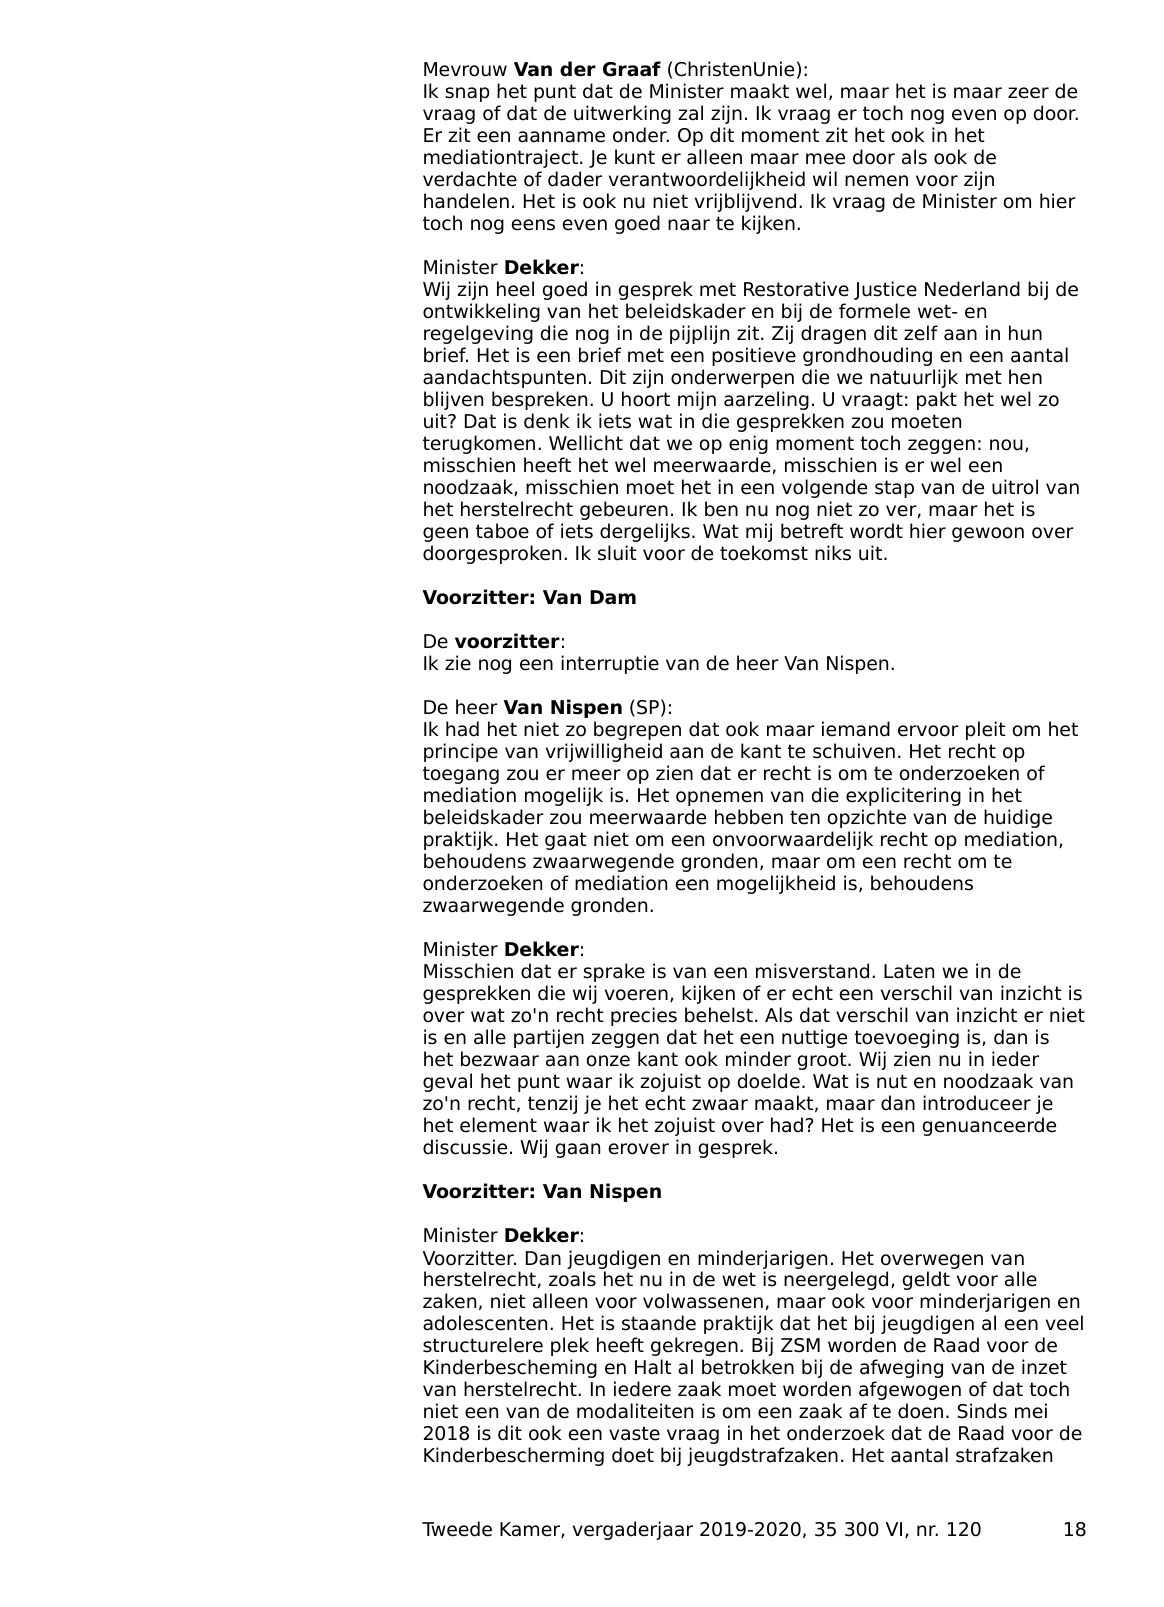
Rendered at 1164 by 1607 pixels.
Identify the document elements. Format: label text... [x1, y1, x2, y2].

text Wij zijn heel goed in gesprek met Restorative Justice Nederland bij de ontwikkeling van het beleidskader en bij de formele wet- en regelgeving die nog in de pijplijn zit. Zij dragen dit zelf aan in hun brief. Het is een brief met een positieve grondhouding en een aantal aandachtspunten. Dit zijn onderwerpen die we natuurlijk met hen blijven bespreken. U hoort mijn aarzeling. U vraagt: pakt het wel zo uit? Dat is denk ik iets wat in die gesprekken zou moeten terugkomen. Wellicht dat we op enig moment toch zeggen: nou, misschien heeft het wel meerwaarde, misschien is er wel een noodzaak, misschien moet het in een volgende stap van de uitrol van het herstelrecht gebeuren. Ik ben nu nog niet zo ver, maar het is geen taboe of iets dergelijks. Wat mij betreft wordt hier gewoon over doorgesproken. Ik sluit voor de toekomst niks uit. [422, 279, 1087, 565]
subtitle Voorzitter: Van Nispen [422, 1181, 1087, 1203]
text Voorzitter. Dan jeugdigen en minderjarigen. Het overwegen van herstelrecht, zoals het nu in de wet is neergelegd, geldt voor alle zaken, niet alleen voor volwassenen, maar ook voor minderjarigen en adolescenten. Het is staande praktijk dat het bij jeugdigen al een veel structurelere plek heeft gekregen. Bij ZSM worden de Raad voor de Kinderbescheming en Halt al betrokken bij de afweging van de inzet van herstelrecht. In iedere zaak moet worden afgewogen of dat toch niet een van de modaliteiten is om een zaak af te doen. Sinds mei 2018 is dit ook een vaste vraag in het onderzoek dat de Raad voor de Kinderbescherming doet bij jeugdstrafzaken. Het aantal strafzaken [422, 1247, 1087, 1467]
text De voorzitter: [422, 631, 1087, 653]
text Mevrouw Van der Graaf (ChristenUnie): [422, 59, 1087, 81]
text Ik zie nog een interruptie van de heer Van Nispen. [422, 653, 1087, 675]
text Ik snap het punt dat de Minister maakt wel, maar het is maar zeer de vraag of dat de uitwerking zal zijn. Ik vraag er toch nog even op door. Er zit een aanname onder. Op dit moment zit het ook in het mediationtraject. Je kunt er alleen maar mee door als ook de verdachte of dader verantwoordelijkheid wil nemen voor zijn handelen. Het is ook nu niet vrijblijvend. Ik vraag de Minister om hier toch nog eens even goed naar te kijken. [422, 81, 1087, 235]
text Minister Dekker: [422, 939, 1087, 961]
text Ik had het niet zo begrepen dat ook maar iemand ervoor pleit om het principe van vrijwilligheid aan de kant te schuiven. Het recht op toegang zou er meer op zien dat er recht is om te onderzoeken of mediation mogelijk is. Het opnemen van die explicitering in het beleidskader zou meerwaarde hebben ten opzichte van de huidige praktijk. Het gaat niet om een onvoorwaardelijk recht op mediation, behoudens zwaarwegende gronden, maar om een recht om te onderzoeken of mediation een mogelijkheid is, behoudens zwaarwegende gronden. [422, 719, 1087, 917]
text Minister Dekker: [422, 257, 1087, 279]
text Misschien dat er sprake is van een misverstand. Laten we in de gesprekken die wij voeren, kijken of er echt een verschil van inzicht is over wat zo'n recht precies behelst. Als dat verschil van inzicht er niet is en alle partijen zeggen dat het een nuttige toevoeging is, dan is het bezwaar aan onze kant ook minder groot. Wij zien nu in ieder geval het punt waar ik zojuist op doelde. Wat is nut en noodzaak van zo'n recht, tenzij je het echt zwaar maakt, maar dan introduceer je het element waar ik het zojuist over had? Het is een genuanceerde discussie. Wij gaan erover in gesprek. [422, 961, 1087, 1159]
subtitle Voorzitter: Van Dam [422, 587, 1087, 609]
text De heer Van Nispen (SP): [422, 697, 1087, 719]
text Minister Dekker: [422, 1225, 1087, 1247]
